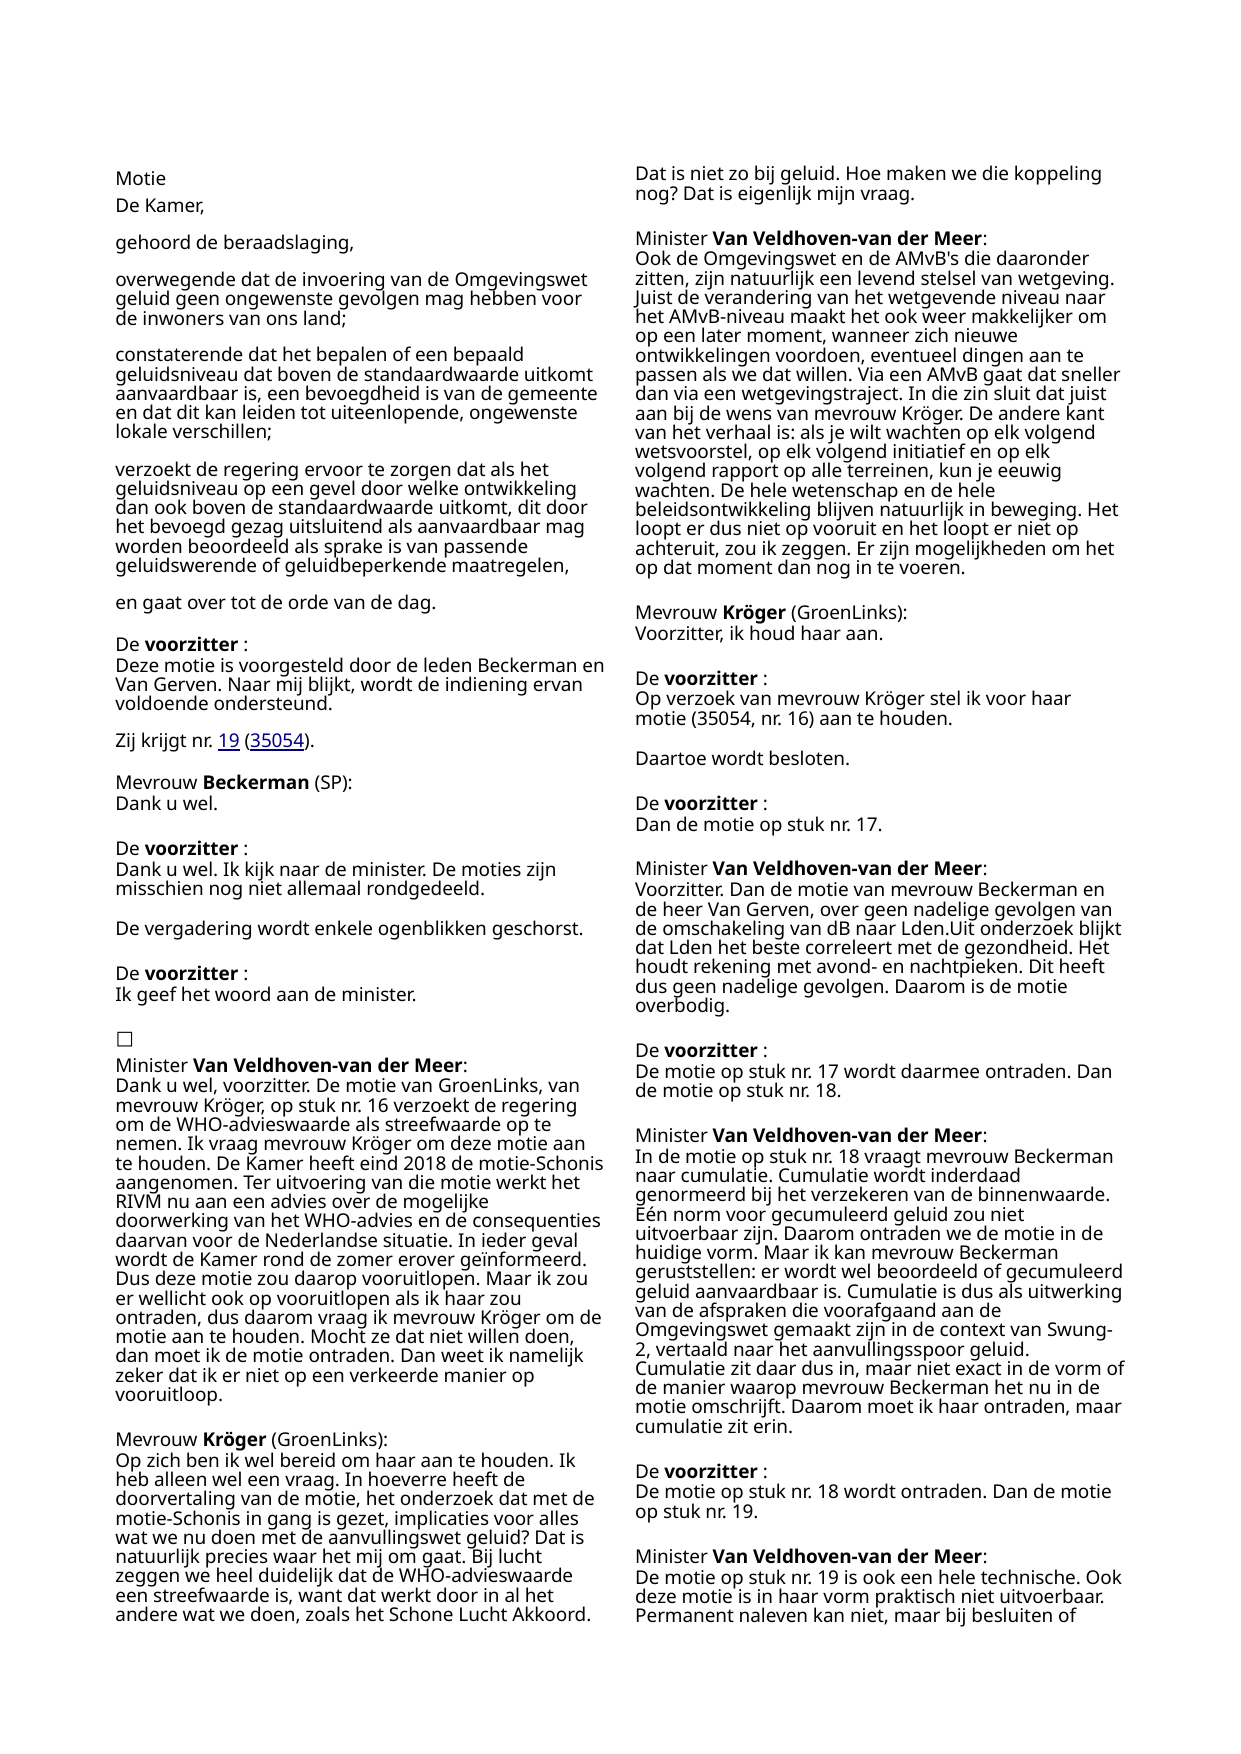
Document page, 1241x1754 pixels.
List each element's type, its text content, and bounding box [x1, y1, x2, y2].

text ⬜ [115, 1026, 605, 1052]
text Deze motie is voorgesteld door de leden Beckerman en Van Gerven. Naar mij blijkt, wordt de indiening ervan voldoende ondersteund. [115, 657, 605, 714]
text Ook de Omgevingswet en de AMvB's die daaronder zitten, zijn natuurlijk een levend stelsel van wetgeving. Juist de verandering van het wetgevende niveau naar het AMvB-niveau maakt het ook weer makkelijker om op een later moment, wanneer zich nieuwe ontwikkelingen voordoen, eventueel dingen aan te passen als we dat willen. Via een AMvB gaat dat sneller dan via een wetgevingstraject. In die zin sluit dat juist aan bij de wens van mevrouw Kröger. De andere kant van het verhaal is: als je wilt wachten op elk volgend wetsvoorstel, op elk volgend initiatief en op elk volgend rapport op alle terreinen, kun je eeuwig wachten. De hele wetenschap en de hele beleidsontwikkeling blijven natuurlijk in beweging. Het loopt er dus niet op vooruit en het loopt er niet op achteruit, zou ik zeggen. Er zijn mogelijkheden om het op dat moment dan nog in te voeren. [635, 250, 1125, 578]
text Dank u wel. Ik kijk naar de minister. De moties zijn misschien nog niet allemaal rondgedeeld. [115, 861, 605, 899]
text Dat is niet zo bij geluid. Hoe maken we die koppeling nog? Dat is eigenlijk mijn vraag. [635, 165, 1125, 204]
text Op verzoek van mevrouw Kröger stel ik voor haar motie (35054, nr. 16) aan te houden. [635, 690, 1125, 729]
text Ik geef het woord aan de minister. [115, 986, 605, 1005]
text De Kamer, [115, 197, 605, 216]
text De motie op stuk nr. 19 is ook een hele technische. Ook deze motie is in haar vorm praktisch niet uitvoerbaar. Permanent naleven kan niet, maar bij besluiten of [635, 1569, 1125, 1626]
text en gaat over tot de orde van de dag. [115, 594, 605, 613]
text Zij krijgt nr. 19 (35054). [115, 732, 605, 751]
text constaterende dat het bepalen of een bepaald geluidsniveau dat boven de standaardwaarde uitkomt aanvaardbaar is, een bevoegdheid is van de gemeente en dat dit kan leiden tot uiteenlopende, ongewenste lokale verschillen; [115, 346, 605, 443]
text De voorzitter : [115, 960, 605, 986]
text De voorzitter : [635, 790, 1125, 816]
text Daartoe wordt besloten. [635, 750, 1125, 769]
text verzoekt de regering ervoor te zorgen dat als het geluidsniveau op een gevel door welke ontwikkeling dan ook boven de standaardwaarde uitkomt, dit door het bevoegd gezag uitsluitend als aanvaardbaar mag worden beoordeeld als sprake is van passende geluidswerende of geluidbeperkende maatregelen, [115, 461, 605, 576]
text De voorzitter : [115, 835, 605, 861]
text Op zich ben ik wel bereid om haar aan te houden. Ik heb alleen wel een vraag. In hoeverre heeft de doorvertaling van de motie, het onderzoek dat met de motie-Schonis in gang is gezet, implicaties voor alles wat we nu doen met de aanvullingswet geluid? Dat is natuurlijk precies waar het mij om gaat. Bij lucht zeggen we heel duidelijk dat de WHO-advieswaarde een streefwaarde is, want dat werkt door in al het andere wat we doen, zoals het Schone Lucht Akkoord. [115, 1452, 605, 1625]
text De motie op stuk nr. 18 wordt ontraden. Dan de motie op stuk nr. 19. [635, 1483, 1125, 1522]
text De voorzitter : [635, 665, 1125, 690]
text De motie op stuk nr. 17 wordt daarmee ontraden. Dan de motie op stuk nr. 18. [635, 1063, 1125, 1101]
text Mevrouw Beckerman (SP): [115, 769, 605, 795]
text Minister Van Veldhoven-van der Meer: [115, 1052, 605, 1077]
text Dank u wel. [115, 795, 605, 814]
text Minister Van Veldhoven-van der Meer: [635, 1543, 1125, 1569]
text Mevrouw Kröger (GroenLinks): [115, 1426, 605, 1452]
text De vergadering wordt enkele ogenblikken geschorst. [115, 920, 605, 939]
text gehoord de beraadslaging, [115, 234, 605, 253]
text Minister Van Veldhoven-van der Meer: [635, 856, 1125, 881]
text De voorzitter : [115, 631, 605, 657]
text Minister Van Veldhoven-van der Meer: [635, 1122, 1125, 1148]
text De voorzitter : [635, 1037, 1125, 1063]
text overwegende dat de invoering van de Omgevingswet geluid geen ongewenste gevolgen mag hebben voor de inwoners van ons land; [115, 271, 605, 329]
text Dank u wel, voorzitter. De motie van GroenLinks, van mevrouw Kröger, op stuk nr. 16 verzoekt de regering om de WHO-advieswaarde als streefwaarde op te nemen. Ik vraag mevrouw Kröger om deze motie aan te houden. De Kamer heeft eind 2018 de motie-Schonis aangenomen. Ter uitvoering van die motie werkt het RIVM nu aan een advies over de mogelijke doorwerking van het WHO-advies en de consequenties daarvan voor de Nederlandse situatie. In ieder geval wordt de Kamer rond de zomer erover geïnformeerd. Dus deze motie zou daarop vooruitlopen. Maar ik zou er wellicht ook op vooruitlopen als ik haar zou ontraden, dus daarom vraag ik mevrouw Kröger om de motie aan te houden. Mocht ze dat niet willen doen, dan moet ik de motie ontraden. Dan weet ik namelijk zeker dat ik er niet op een verkeerde manier op vooruitloop. [115, 1077, 605, 1405]
text Voorzitter. Dan de motie van mevrouw Beckerman en de heer Van Gerven, over geen nadelige gevolgen van de omschakeling van dB naar Lden.Uit onderzoek blijkt dat Lden het beste correleert met de gezondheid. Het houdt rekening met avond- en nachtpieken. Dit heeft dus geen nadelige gevolgen. Daarom is de motie overbodig. [635, 881, 1125, 1016]
text In de motie op stuk nr. 18 vraagt mevrouw Beckerman naar cumulatie. Cumulatie wordt inderdaad genormeerd bij het verzekeren van de binnenwaarde. Eén norm voor gecumuleerd geluid zou niet uitvoerbaar zijn. Daarom ontraden we de motie in de huidige vorm. Maar ik kan mevrouw Beckerman geruststellen: er wordt wel beoordeeld of gecumuleerd geluid aanvaardbaar is. Cumulatie is dus als uitwerking van de afspraken die voorafgaand aan de Omgevingswet gemaakt zijn in de context van Swung-2, vertaald naar het aanvullingsspoor geluid. Cumulatie zit daar dus in, maar niet exact in de vorm of de manier waarop mevrouw Beckerman het nu in de motie omschrijft. Daarom moet ik haar ontraden, maar cumulatie zit erin. [635, 1148, 1125, 1437]
text Voorzitter, ik houd haar aan. [635, 624, 1125, 644]
text Dan de motie op stuk nr. 17. [635, 816, 1125, 835]
text De voorzitter : [635, 1458, 1125, 1483]
text Motie [115, 165, 605, 191]
text Mevrouw Kröger (GroenLinks): [635, 599, 1125, 624]
text Minister Van Veldhoven-van der Meer: [635, 225, 1125, 250]
